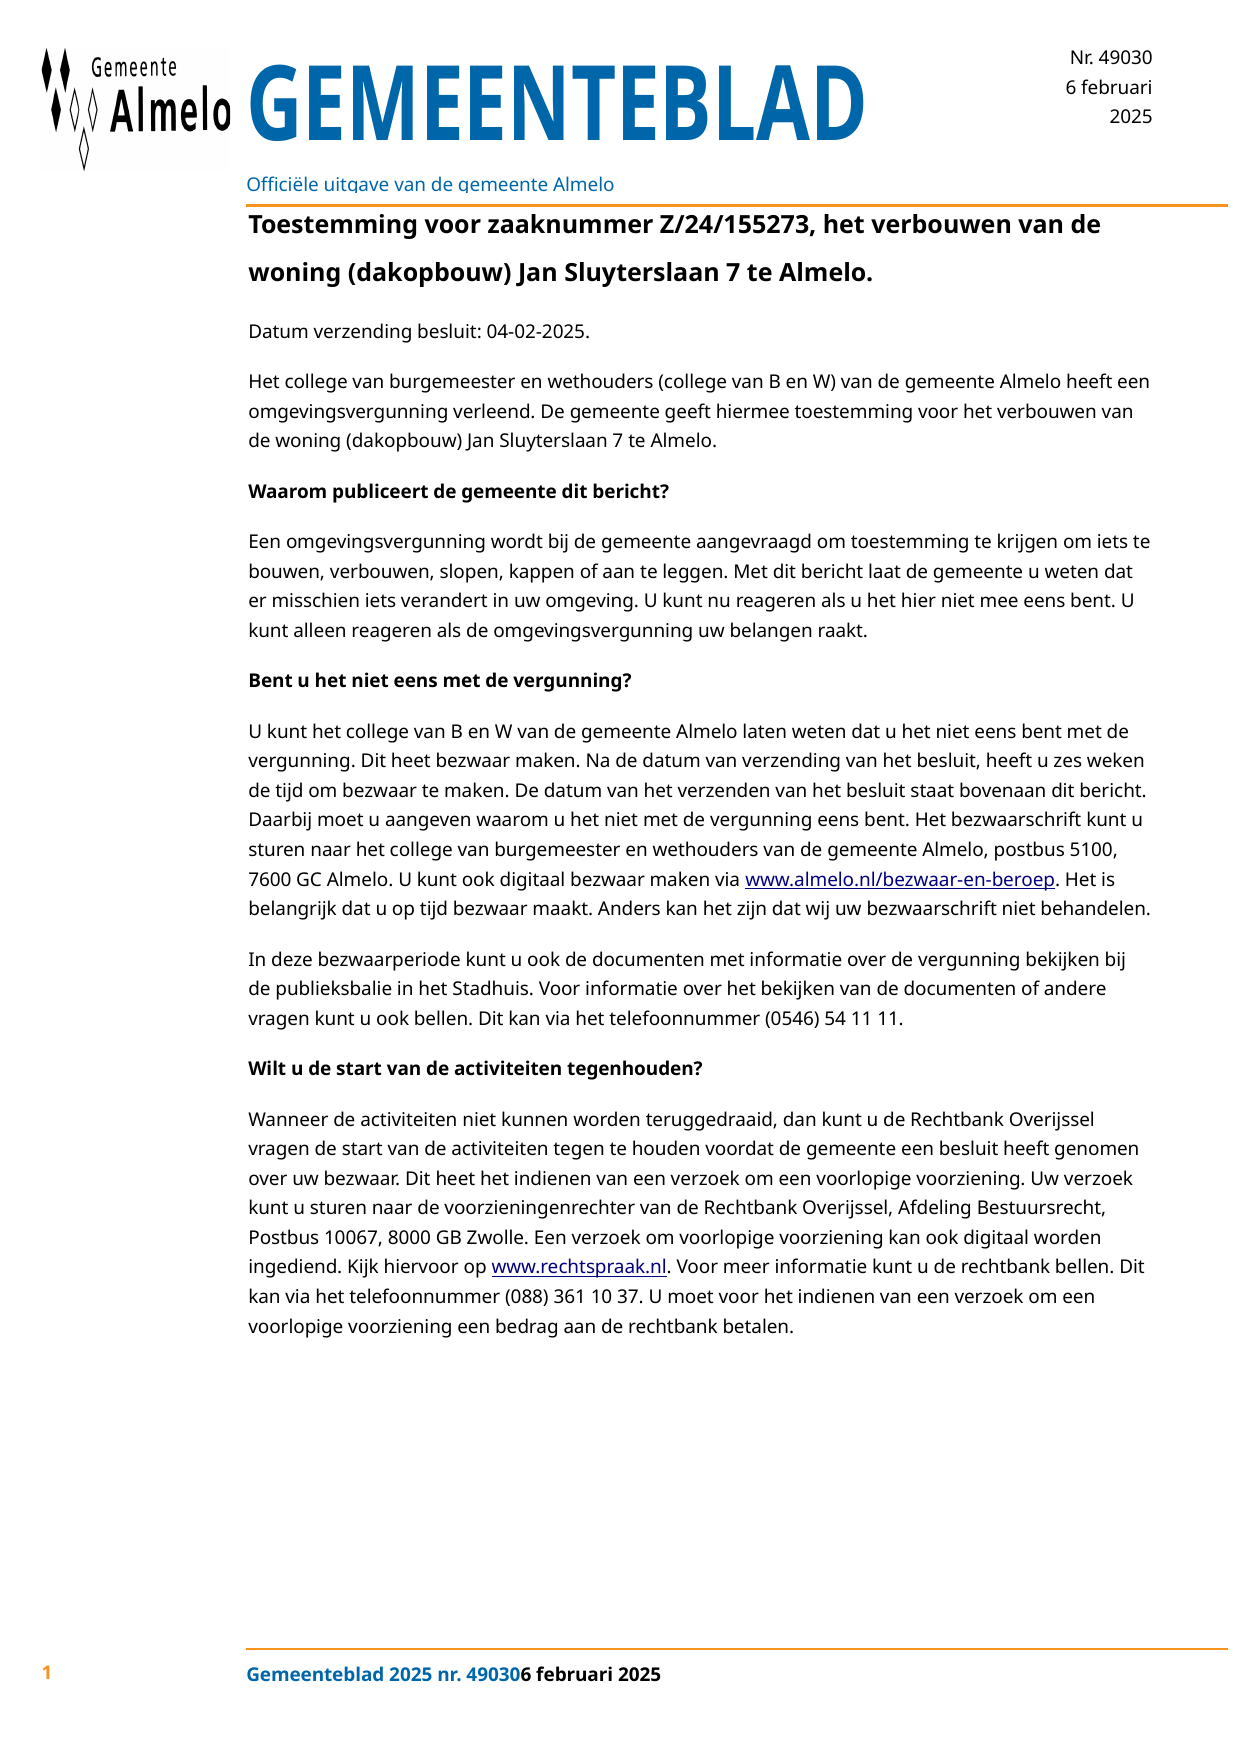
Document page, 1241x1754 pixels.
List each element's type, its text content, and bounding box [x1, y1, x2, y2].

text Een omgevingsvergunning wordt bij de gemeente aangevraagd om toestemming te krijgen om iets te bouwen, verbouwen, slopen, kappen of aan te leggen. Met dit bericht laat de gemeente u weten dat er misschien iets verandert in uw omgeving. U kunt nu reageren als u het hier niet mee eens bent. U kunt alleen reageren als de omgevingsvergunning uw belangen raakt. [248, 528, 1152, 643]
text Wanneer de activiteiten niet kunnen worden teruggedraaid, dan kunt u de Rechtbank Overijssel vragen de start van de activiteiten tegen te houden voordat de gemeente een besluit heeft genomen over uw bezwaar. Dit heet het indienen van een verzoek om een voorlopige voorziening. Uw verzoek kunt u sturen naar de voorzieningenrechter van de Rechtbank Overijssel, Afdeling Bestuursrecht, Postbus 10067, 8000 GB Zwolle. Een verzoek om voorlopige voorziening kan ook digitaal worden ingediend. Kijk hiervoor op www.rechtspraak.nl. Voor meer informatie kunt u de rechtbank bellen. Dit kan via het telefoonnummer (088) 361 10 37. U moet voor het indienen van een verzoek om een voorlopige voorziening een bedrag aan de rechtbank betalen. [248, 1106, 1152, 1339]
text Waarom publiceert de gemeente dit bericht? [248, 478, 1152, 504]
text U kunt het college van B en W van de gemeente Almelo laten weten dat u het niet eens bent met de vergunning. Dit heet bezwaar maken. Na de datum van verzending van het besluit, heeft u zes weken de tijd om bezwaar te maken. De datum van het verzenden van het besluit staat bovenaan dit bericht. Daarbij moet u aangeven waarom u het niet met de vergunning eens bent. Het bezwaarschrift kunt u sturen naar het college van burgemeester en wethouders van de gemeente Almelo, postbus 5100, 7600 GC Almelo. U kunt ook digitaal bezwaar maken via www.almelo.nl/bezwaar-en-beroep. Het is belangrijk dat u op tijd bezwaar maakt. Anders kan het zijn dat wij uw bezwaarschrift niet behandelen. [248, 718, 1152, 921]
text Bent u het niet eens met de vergunning? [248, 667, 1152, 693]
text In deze bezwaarperiode kunt u ook de documenten met informatie over de vergunning bekijken bij de publieksbalie in het Stadhuis. Voor informatie over het bekijken van de documenten of andere vragen kunt u ook bellen. Dit kan via het telefoonnummer (0546) 54 11 11. [248, 946, 1152, 1031]
text Het college van burgemeester en wethouders (college van B en W) van de gemeente Almelo heeft een omgevingsvergunning verleend. De gemeente geeft hiermee toestemming voor het verbouwen van de woning (dakopbouw) Jan Sluyterslaan 7 te Almelo. [248, 368, 1152, 453]
text Wilt u de start van de activiteiten tegenhouden? [248, 1055, 1152, 1081]
text Toestemming voor zaaknummer Z/24/155273, het verbouwen van de woning (dakopbouw) Jan Sluyterslaan 7 te Almelo. [248, 207, 1152, 288]
picture [41, 47, 231, 172]
text Datum verzending besluit: 04-02-2025. [248, 318, 1152, 344]
